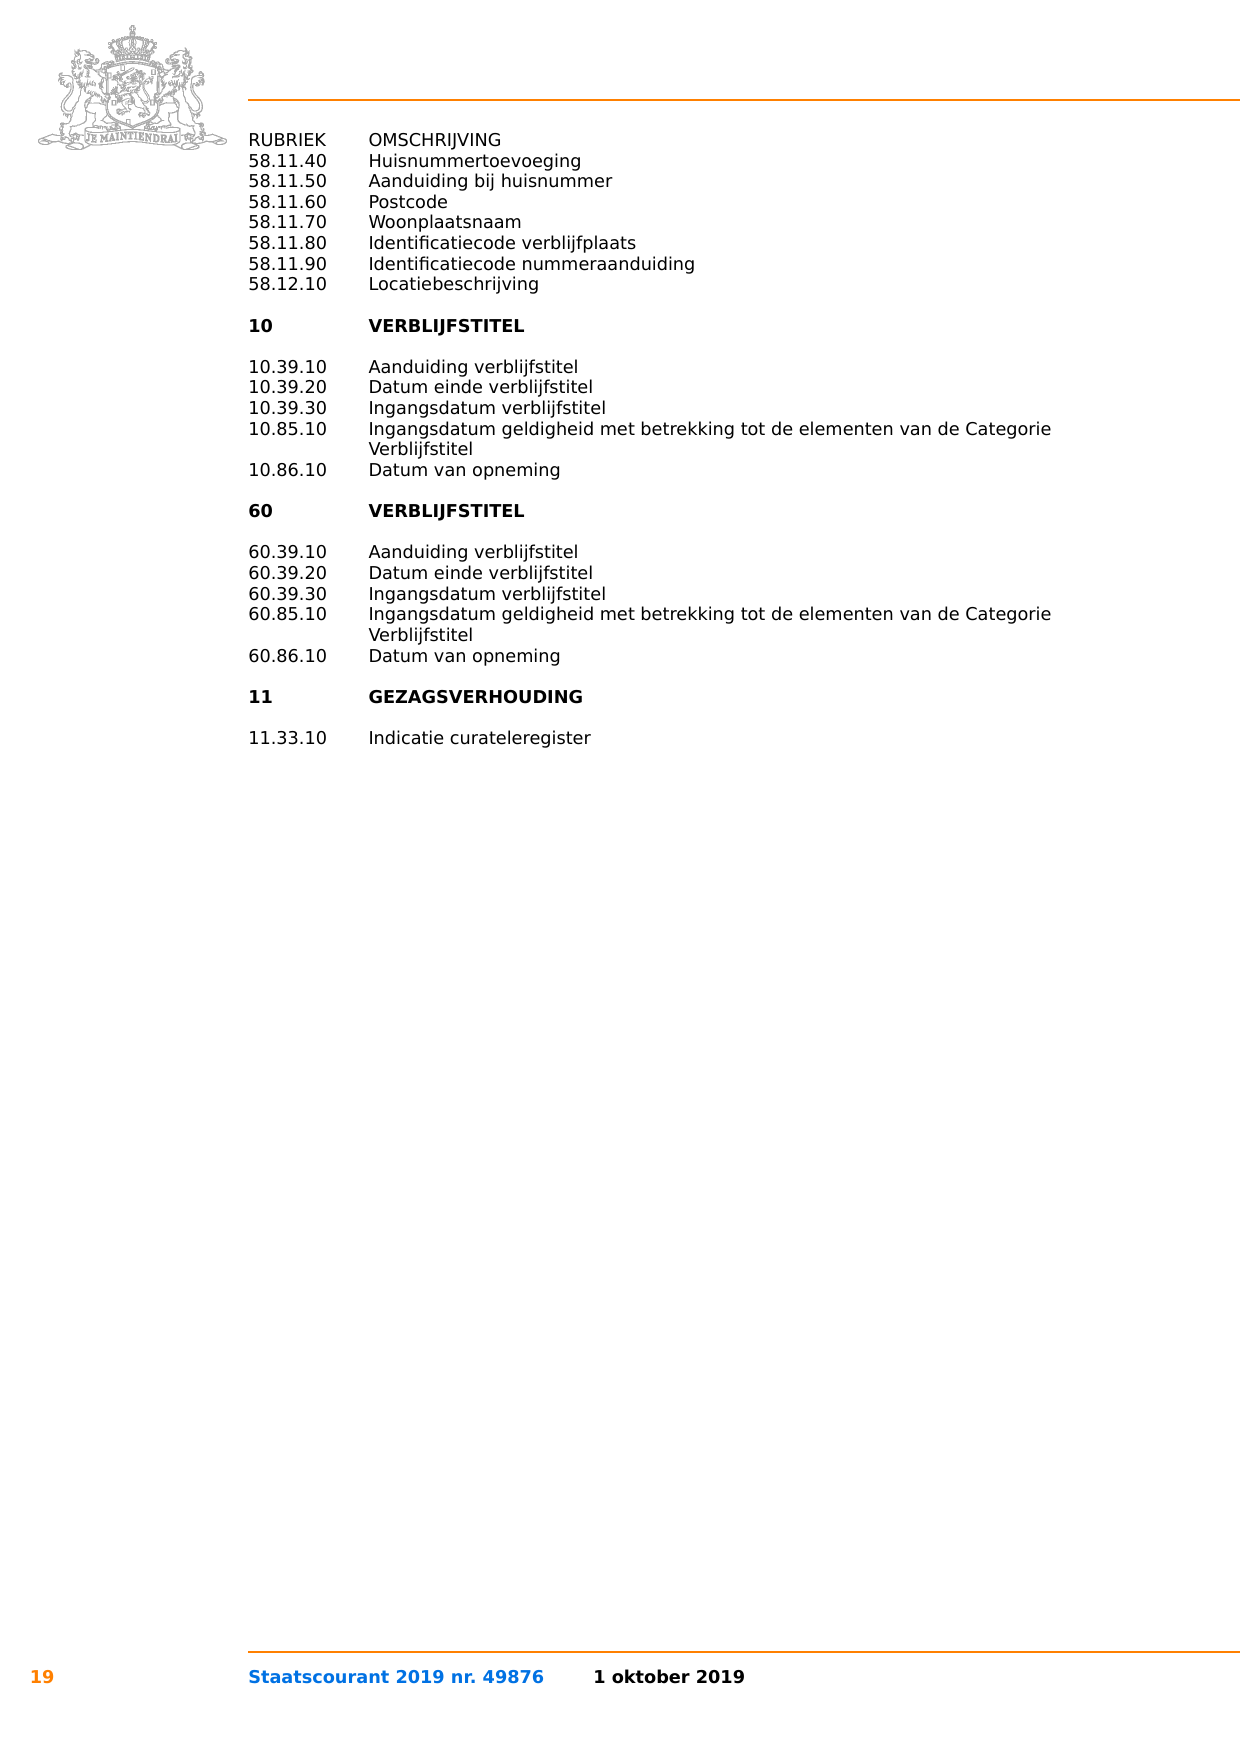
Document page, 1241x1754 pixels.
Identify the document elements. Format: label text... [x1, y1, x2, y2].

table_cell Locatiebeschrijving [363, 274, 1163, 295]
table_cell GEZAGSVERHOUDING [363, 687, 1163, 707]
table_cell 10 [248, 316, 362, 336]
table_cell Ingangsdatum verblijfstitel [363, 584, 1163, 604]
table_cell 58.11.50 [248, 171, 362, 192]
table_cell Aanduiding verblijfstitel [363, 543, 1163, 563]
table_cell Datum van opneming [363, 646, 1163, 666]
table_cell [363, 522, 1163, 542]
table_cell Aanduiding verblijfstitel [363, 357, 1163, 377]
table_cell 10.86.10 [248, 460, 362, 481]
table_cell 58.11.90 [248, 254, 362, 274]
table_cell Huisnummertoevoeging [363, 151, 1163, 171]
table_cell 58.11.40 [248, 151, 362, 171]
table_cell 58.11.70 [248, 213, 362, 233]
table_cell 10.85.10 [248, 419, 362, 460]
table_cell [248, 481, 362, 501]
table_cell 10.39.30 [248, 398, 362, 419]
table_cell 11.33.10 [248, 728, 362, 749]
table_cell [363, 336, 1163, 357]
table_cell [363, 481, 1163, 501]
table_cell Datum einde verblijfstitel [363, 563, 1163, 584]
table_cell 58.12.10 [248, 274, 362, 295]
table_cell Woonplaatsnaam [363, 213, 1163, 233]
table_cell [248, 708, 362, 728]
table_cell 58.11.80 [248, 233, 362, 254]
table_cell [363, 666, 1163, 687]
table_cell Ingangsdatum verblijfstitel [363, 398, 1163, 419]
table_cell Aanduiding bij huisnummer [363, 171, 1163, 192]
table_cell Datum van opneming [363, 460, 1163, 481]
table_cell Ingangsdatum geldigheid met betrekking tot de elementen van de Categorie Verblijfstitel [363, 419, 1163, 460]
table_cell Identificatiecode verblijfplaats [363, 233, 1163, 254]
table_cell 60.86.10 [248, 646, 362, 666]
table_cell Indicatie curateleregister [363, 728, 1163, 749]
table_cell Ingangsdatum geldigheid met betrekking tot de elementen van de Categorie Verblijfstitel [363, 604, 1163, 646]
table_cell 11 [248, 687, 362, 707]
table_header OMSCHRIJVING [363, 130, 1163, 151]
table_cell [248, 295, 362, 316]
picture [38, 25, 227, 150]
table_cell Postcode [363, 192, 1163, 212]
table_cell [363, 708, 1163, 728]
table_cell Datum einde verblijfstitel [363, 378, 1163, 398]
table_cell [248, 336, 362, 357]
table_cell VERBLIJFSTITEL [363, 501, 1163, 522]
table_cell 58.11.60 [248, 192, 362, 212]
table_cell [248, 522, 362, 542]
table_cell VERBLIJFSTITEL [363, 316, 1163, 336]
table_cell 60.85.10 [248, 604, 362, 646]
table_cell 60.39.30 [248, 584, 362, 604]
table_cell Identificatiecode nummeraanduiding [363, 254, 1163, 274]
table_cell 60.39.10 [248, 543, 362, 563]
table_cell [363, 295, 1163, 316]
table_cell [248, 666, 362, 687]
table_cell 10.39.20 [248, 378, 362, 398]
table_header RUBRIEK [248, 130, 362, 151]
table_cell 60.39.20 [248, 563, 362, 584]
table_cell 10.39.10 [248, 357, 362, 377]
table_cell 60 [248, 501, 362, 522]
